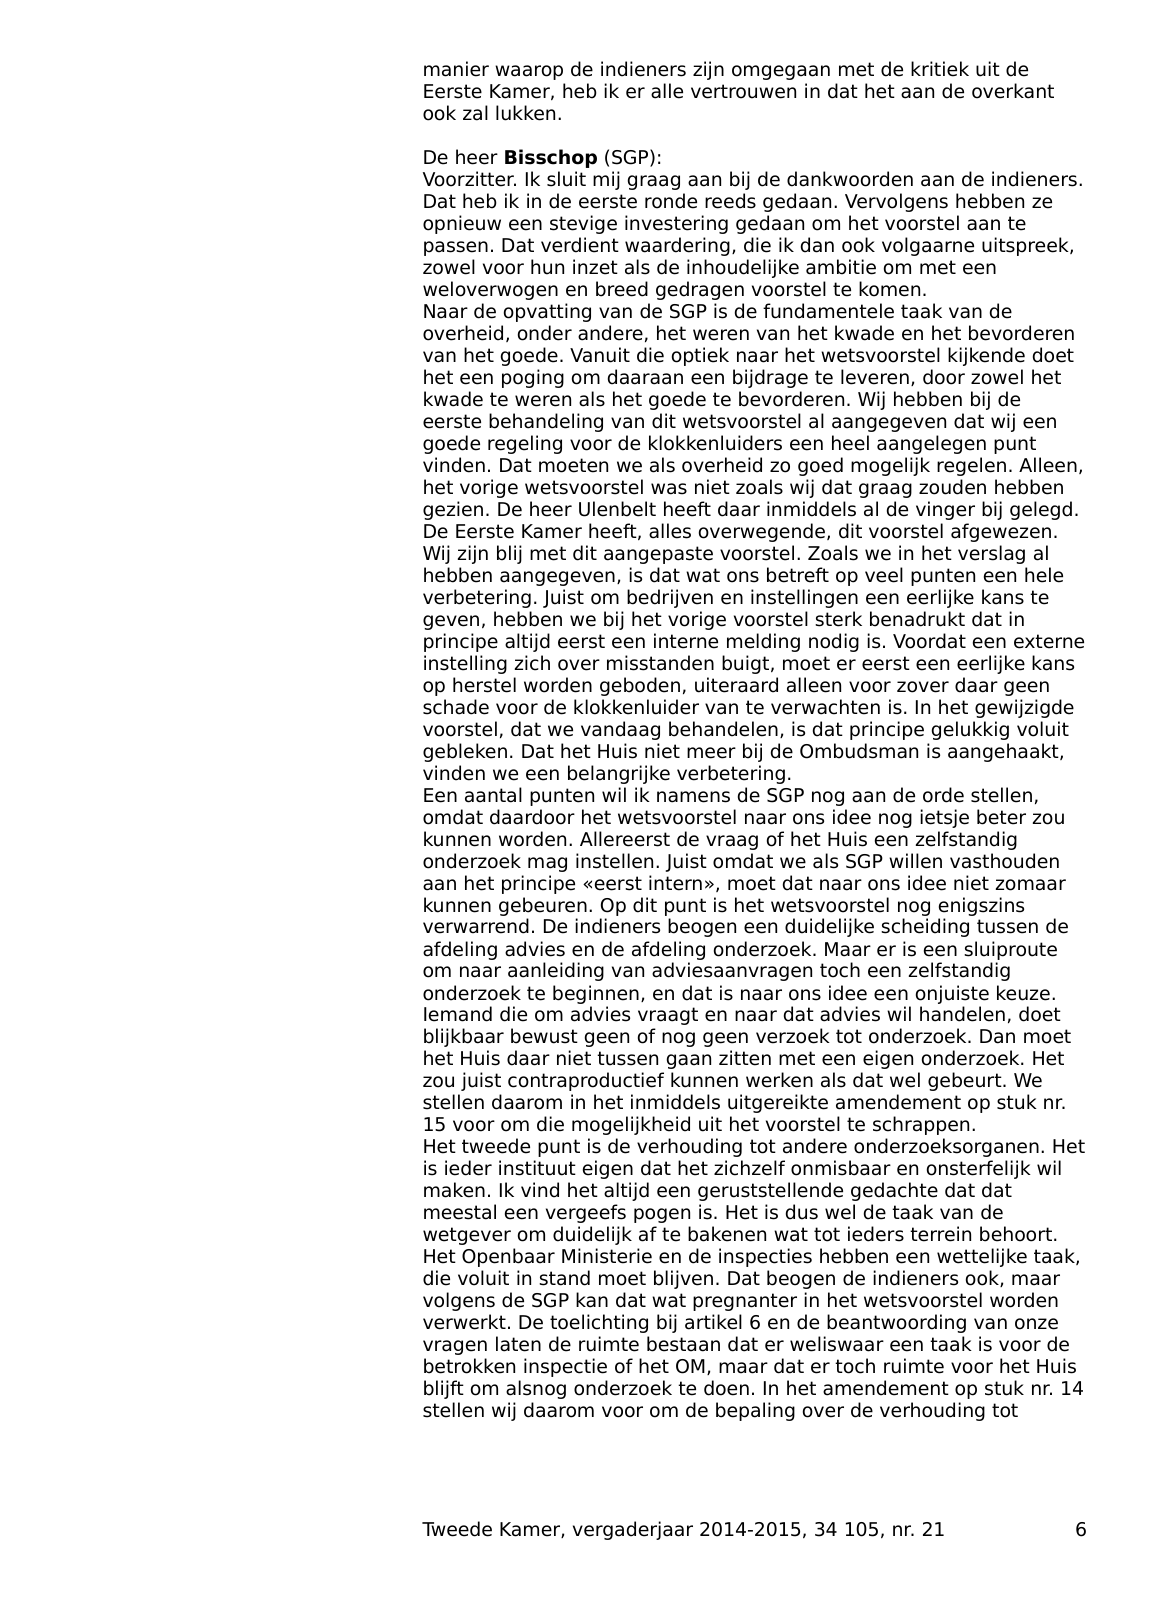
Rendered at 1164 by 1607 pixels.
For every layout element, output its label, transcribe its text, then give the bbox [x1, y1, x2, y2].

text De heer Bisschop (SGP): [422, 147, 1087, 169]
text Een aantal punten wil ik namens de SGP nog aan de orde stellen, omdat daardoor het wetsvoorstel naar ons idee nog ietsje beter zou kunnen worden. Allereerst de vraag of het Huis een zelfstandig onderzoek mag instellen. Juist omdat we als SGP willen vasthouden aan het principe «eerst intern», moet dat naar ons idee niet zomaar kunnen gebeuren. Op dit punt is het wetsvoorstel nog enigszins verwarrend. De indieners beogen een duidelijke scheiding tussen de afdeling advies en de afdeling onderzoek. Maar er is een sluiproute om naar aanleiding van adviesaanvragen toch een zelfstandig onderzoek te beginnen, en dat is naar ons idee een onjuiste keuze. Iemand die om advies vraagt en naar dat advies wil handelen, doet blijkbaar bewust geen of nog geen verzoek tot onderzoek. Dan moet het Huis daar niet tussen gaan zitten met een eigen onderzoek. Het zou juist contraproductief kunnen werken als dat wel gebeurt. We stellen daarom in het inmiddels uitgereikte amendement op stuk nr. 15 voor om die mogelijkheid uit het voorstel te schrappen. [422, 784, 1087, 1136]
text manier waarop de indieners zijn omgegaan met de kritiek uit de Eerste Kamer, heb ik er alle vertrouwen in dat het aan de overkant ook zal lukken. [422, 59, 1087, 125]
text De Eerste Kamer heeft, alles overwegende, dit voorstel afgewezen. Wij zijn blij met dit aangepaste voorstel. Zoals we in het verslag al hebben aangegeven, is dat wat ons betreft op veel punten een hele verbetering. Juist om bedrijven en instellingen een eerlijke kans te geven, hebben we bij het vorige voorstel sterk benadrukt dat in principe altijd eerst een interne melding nodig is. Voordat een externe instelling zich over misstanden buigt, moet er eerst een eerlijke kans op herstel worden geboden, uiteraard alleen voor zover daar geen schade voor de klokkenluider van te verwachten is. In het gewijzigde voorstel, dat we vandaag behandelen, is dat principe gelukkig voluit gebleken. Dat het Huis niet meer bij de Ombudsman is aangehaakt, vinden we een belangrijke verbetering. [422, 521, 1087, 784]
text Voorzitter. Ik sluit mij graag aan bij de dankwoorden aan de indieners. Dat heb ik in de eerste ronde reeds gedaan. Vervolgens hebben ze opnieuw een stevige investering gedaan om het voorstel aan te passen. Dat verdient waardering, die ik dan ook volgaarne uitspreek, zowel voor hun inzet als de inhoudelijke ambitie om met een weloverwogen en breed gedragen voorstel te komen. [422, 169, 1087, 301]
text Naar de opvatting van de SGP is de fundamentele taak van de overheid, onder andere, het weren van het kwade en het bevorderen van het goede. Vanuit die optiek naar het wetsvoorstel kijkende doet het een poging om daaraan een bijdrage te leveren, door zowel het kwade te weren als het goede te bevorderen. Wij hebben bij de eerste behandeling van dit wetsvoorstel al aangegeven dat wij een goede regeling voor de klokkenluiders een heel aangelegen punt vinden. Dat moeten we als overheid zo goed mogelijk regelen. Alleen, het vorige wetsvoorstel was niet zoals wij dat graag zouden hebben gezien. De heer Ulenbelt heeft daar inmiddels al de vinger bij gelegd. [422, 301, 1087, 521]
text Het tweede punt is de verhouding tot andere onderzoeksorganen. Het is ieder instituut eigen dat het zichzelf onmisbaar en onsterfelijk wil maken. Ik vind het altijd een geruststellende gedachte dat dat meestal een vergeefs pogen is. Het is dus wel de taak van de wetgever om duidelijk af te bakenen wat tot ieders terrein behoort. Het Openbaar Ministerie en de inspecties hebben een wettelijke taak, die voluit in stand moet blijven. Dat beogen de indieners ook, maar volgens de SGP kan dat wat pregnanter in het wetsvoorstel worden verwerkt. De toelichting bij artikel 6 en de beantwoording van onze vragen laten de ruimte bestaan dat er weliswaar een taak is voor de betrokken inspectie of het OM, maar dat er toch ruimte voor het Huis blijft om alsnog onderzoek te doen. In het amendement op stuk nr. 14 stellen wij daarom voor om de bepaling over de verhouding tot [422, 1136, 1087, 1422]
